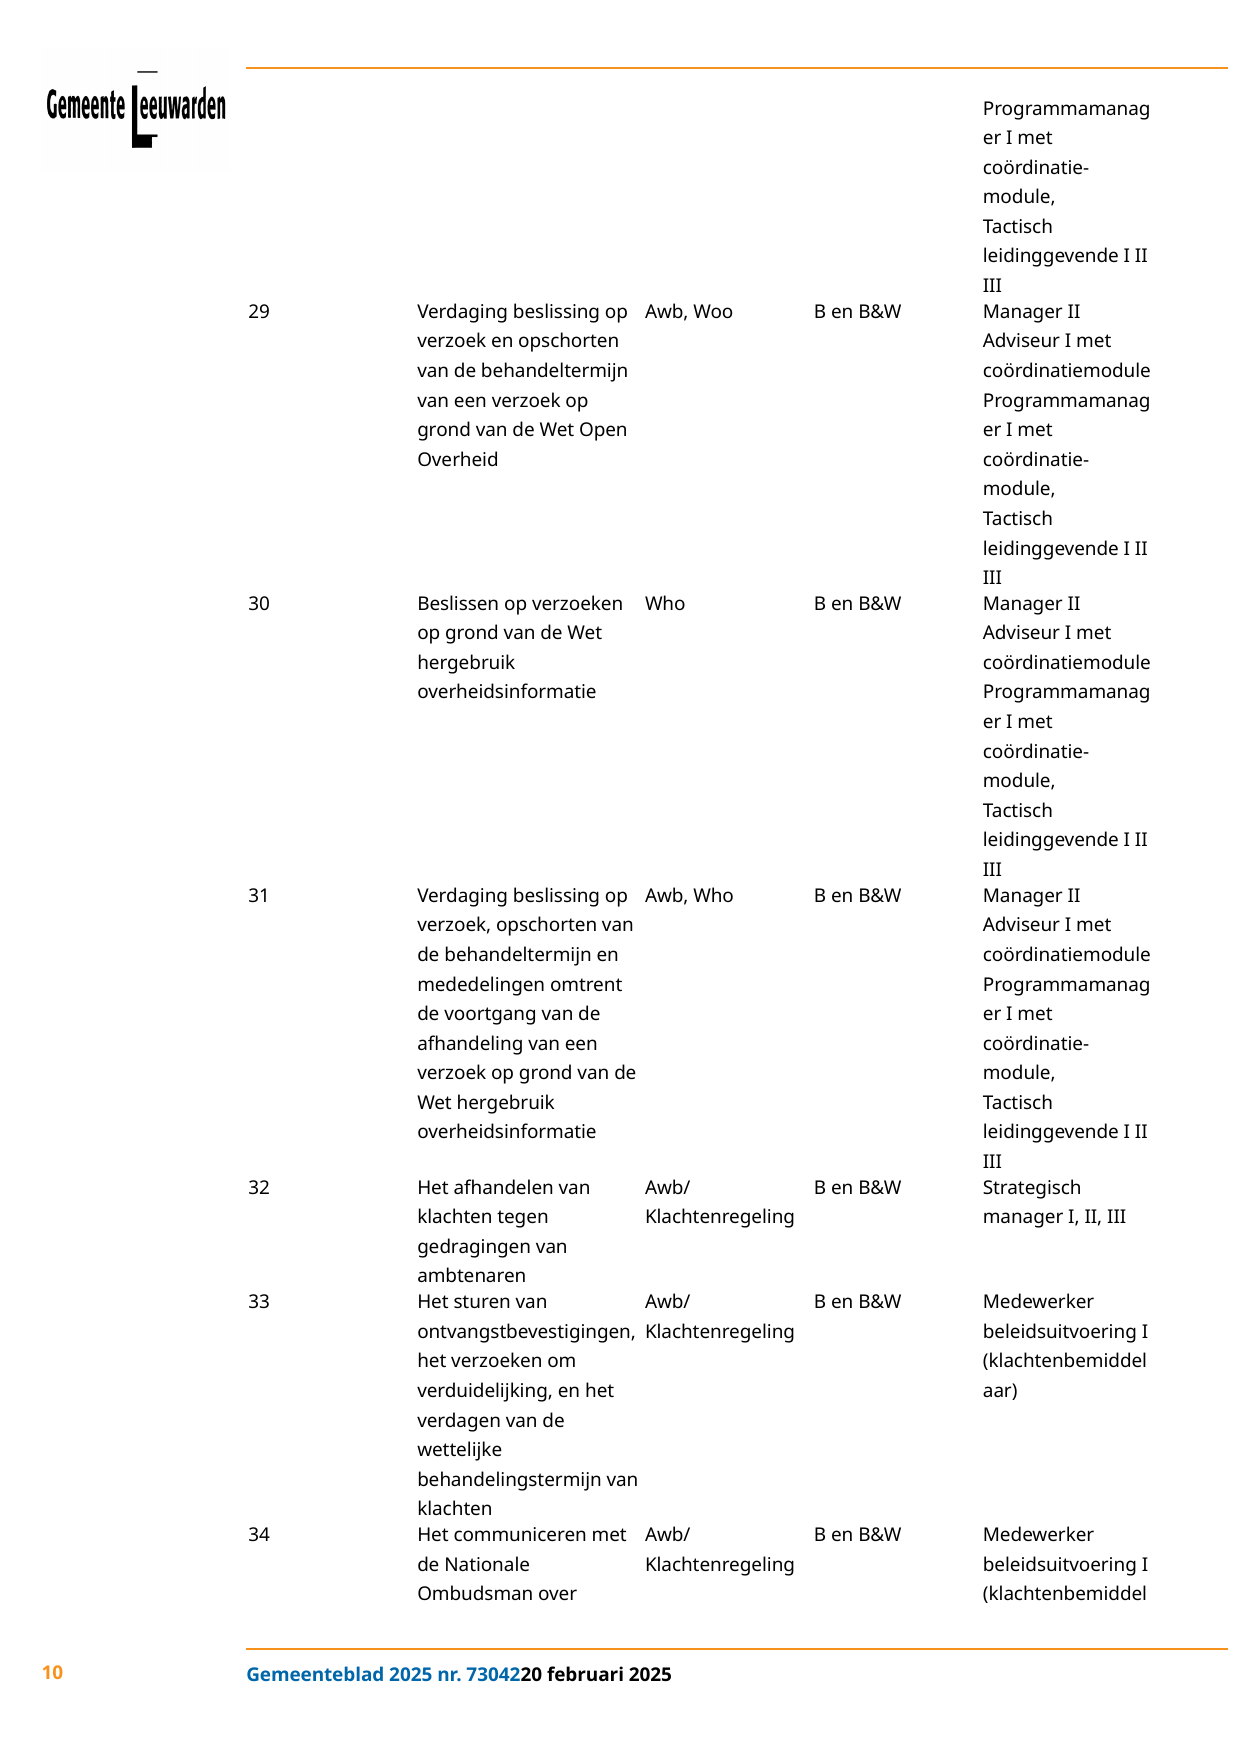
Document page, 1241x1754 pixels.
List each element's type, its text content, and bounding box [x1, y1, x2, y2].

table_cell Programmamanager I met coördinatie-module, Tactisch leidinggevende I II III [983, 95, 1152, 298]
table_cell Medewerker beleidsuitvoering I (klachtenbemiddel [983, 1521, 1152, 1606]
table_cell [417, 95, 645, 298]
table_cell [814, 95, 983, 298]
table_cell B en B&W [814, 590, 983, 882]
table_cell Manager II Adviseur I met coördinatiemodule Programmamanager I met coördinatie-module, Tactisch leidinggevende I II III [983, 882, 1152, 1174]
table_cell 30 [248, 590, 417, 882]
table_cell Verdaging beslissing op verzoek en opschorten van de behandeltermijn van een verzoek op grond van de Wet Open Overheid [417, 298, 645, 590]
table_cell 31 [248, 882, 417, 1174]
table_cell Manager II Adviseur I met coördinatiemodule Programmamanager I met coördinatie-module, Tactisch leidinggevende I II III [983, 590, 1152, 882]
table_cell Awb/Klachtenregeling [645, 1521, 814, 1606]
table_cell B en B&W [814, 1521, 983, 1606]
table_cell 34 [248, 1521, 417, 1606]
table_cell B en B&W [814, 1174, 983, 1288]
table_cell [645, 95, 814, 298]
table_cell 32 [248, 1174, 417, 1288]
table_cell Beslissen op verzoeken op grond van de Wet hergebruik overheidsinformatie [417, 590, 645, 882]
table_cell Who [645, 590, 814, 882]
table_cell Awb, Woo [645, 298, 814, 590]
table_cell Manager II Adviseur I met coördinatiemodule Programmamanager I met coördinatie-module, Tactisch leidinggevende I II III [983, 298, 1152, 590]
table_cell Het afhandelen van klachten tegen gedragingen van ambtenaren [417, 1174, 645, 1288]
table_cell Awb, Who [645, 882, 814, 1174]
table_cell Strategisch manager I, II, III [983, 1174, 1152, 1288]
table_cell Medewerker beleidsuitvoering I (klachtenbemiddelaar) [983, 1289, 1152, 1521]
table_cell [248, 95, 417, 298]
table_cell Awb/Klachtenregeling [645, 1289, 814, 1521]
table_cell Awb/Klachtenregeling [645, 1174, 814, 1288]
table_cell Verdaging beslissing op verzoek, opschorten van de behandeltermijn en mededelingen omtrent de voortgang van de afhandeling van een verzoek op grond van de Wet hergebruik overheidsinformatie [417, 882, 645, 1174]
table_cell 29 [248, 298, 417, 590]
table_cell 33 [248, 1289, 417, 1521]
table_cell Het communiceren met de Nationale Ombudsman over [417, 1521, 645, 1606]
table_cell B en B&W [814, 298, 983, 590]
picture [41, 47, 231, 172]
table_cell Het sturen van ontvangstbevestigingen, het verzoeken om verduidelijking, en het verdagen van de wettelijke behandelingstermijn van klachten [417, 1289, 645, 1521]
table_cell B en B&W [814, 882, 983, 1174]
table_cell B en B&W [814, 1289, 983, 1521]
